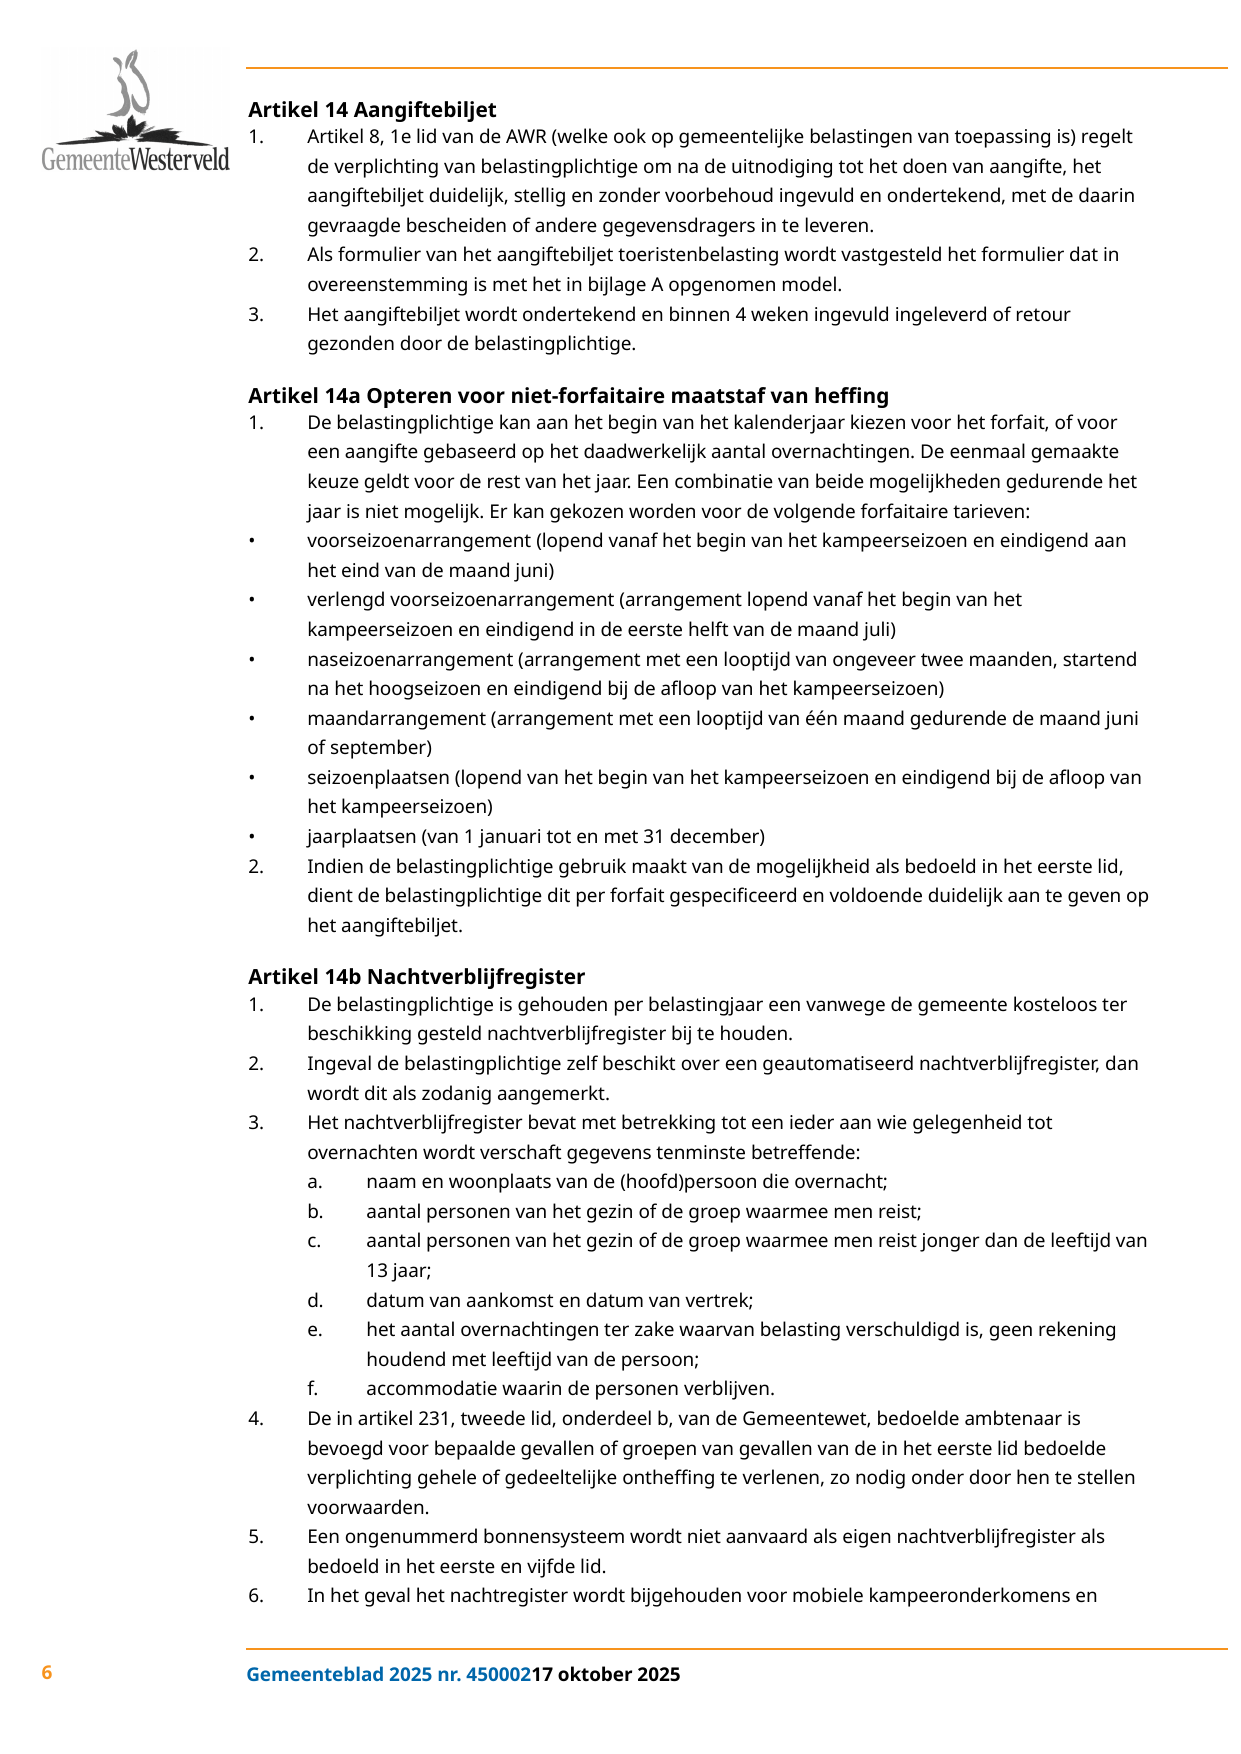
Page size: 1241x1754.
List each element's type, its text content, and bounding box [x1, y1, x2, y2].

text Artikel 14a Opteren voor niet-forfaitaire maatstaf van heffing [248, 381, 1152, 409]
list aantal personen van het gezin of de groep waarmee men reist jonger dan de leeftijd van 13 jaar; [307, 1228, 1152, 1283]
list Een ongenummerd bonnensysteem wordt niet aanvaard als eigen nachtverblijfregister als bedoeld in het eerste en vijfde lid. [248, 1523, 1152, 1579]
list Ingeval de belastingplichtige zelf beschikt over een geautomatiseerd nachtverblijfregister, dan wordt dit als zodanig aangemerkt. [248, 1050, 1152, 1105]
list Artikel 8, 1e lid van de AWR (welke ook op gemeentelijke belastingen van toepassing is) regelt de verplichting van belastingplichtige om na de uitnodiging tot het doen van aangifte, het aangiftebiljet duidelijk, stellig en zonder voorbehoud ingevuld en ondertekend, met de daarin gevraagde bescheiden of andere gegevensdragers in te leveren. [248, 123, 1152, 238]
list naseizoenarrangement (arrangement met een looptijd van ongeveer twee maanden, startend na het hoogseizoen en eindigend bij de afloop van het kampeerseizoen) [248, 646, 1152, 701]
list datum van aankomst en datum van vertrek; [307, 1287, 1152, 1312]
text Artikel 14 Aangiftebiljet [248, 95, 1152, 123]
list aantal personen van het gezin of de groep waarmee men reist; [307, 1198, 1152, 1224]
list seizoenplaatsen (lopend van het begin van het kampeerseizoen en eindigend bij de afloop van het kampeerseizoen) [248, 764, 1152, 819]
picture [41, 47, 231, 172]
list maandarrangement (arrangement met een looptijd van één maand gedurende de maand juni of september) [248, 705, 1152, 760]
list De belastingplichtige kan aan het begin van het kalenderjaar kiezen voor het forfait, of voor een aangifte gebaseerd op het daadwerkelijk aantal overnachtingen. De eenmaal gemaakte keuze geldt voor de rest van het jaar. Een combinatie van beide mogelijkheden gedurende het jaar is niet mogelijk. Er kan gekozen worden voor de volgende forfaitaire tarieven: [248, 409, 1152, 524]
list accommodatie waarin de personen verblijven. [307, 1376, 1152, 1401]
list voorseizoenarrangement (lopend vanaf het begin van het kampeerseizoen en eindigend aan het eind van de maand juni) [248, 527, 1152, 583]
list Het aangiftebiljet wordt ondertekend en binnen 4 weken ingevuld ingeleverd of retour gezonden door de belastingplichtige. [248, 301, 1152, 356]
list naam en woonplaats van de (hoofd)persoon die overnacht; [307, 1168, 1152, 1194]
list Indien de belastingplichtige gebruik maakt van de mogelijkheid als bedoeld in het eerste lid, dient de belastingplichtige dit per forfait gespecificeerd en voldoende duidelijk aan te geven op het aangiftebiljet. [248, 853, 1152, 938]
list verlengd voorseizoenarrangement (arrangement lopend vanaf het begin van het kampeerseizoen en eindigend in de eerste helft van de maand juli) [248, 587, 1152, 642]
list het aantal overnachtingen ter zake waarvan belasting verschuldigd is, geen rekening houdend met leeftijd van de persoon; [307, 1316, 1152, 1372]
list In het geval het nachtregister wordt bijgehouden voor mobiele kampeeronderkomens en [248, 1583, 1152, 1608]
list Als formulier van het aangiftebiljet toeristenbelasting wordt vastgesteld het formulier dat in overeenstemming is met het in bijlage A opgenomen model. [248, 242, 1152, 297]
list De in artikel 231, tweede lid, onderdeel b, van de Gemeentewet, bedoelde ambtenaar is bevoegd voor bepaalde gevallen of groepen van gevallen van de in het eerste lid bedoelde verplichting gehele of gedeeltelijke ontheffing te verlenen, zo nodig onder door hen te stellen voorwaarden. [248, 1405, 1152, 1519]
list De belastingplichtige is gehouden per belastingjaar een vanwege de gemeente kosteloos ter beschikking gesteld nachtverblijfregister bij te houden. [248, 991, 1152, 1046]
list jaarplaatsen (van 1 januari tot en met 31 december) [248, 823, 1152, 849]
text Artikel 14b Nachtverblijfregister [248, 962, 1152, 991]
list Het nachtverblijfregister bevat met betrekking tot een ieder aan wie gelegenheid tot overnachten wordt verschaft gegevens tenminste betreffende: [248, 1109, 1152, 1164]
